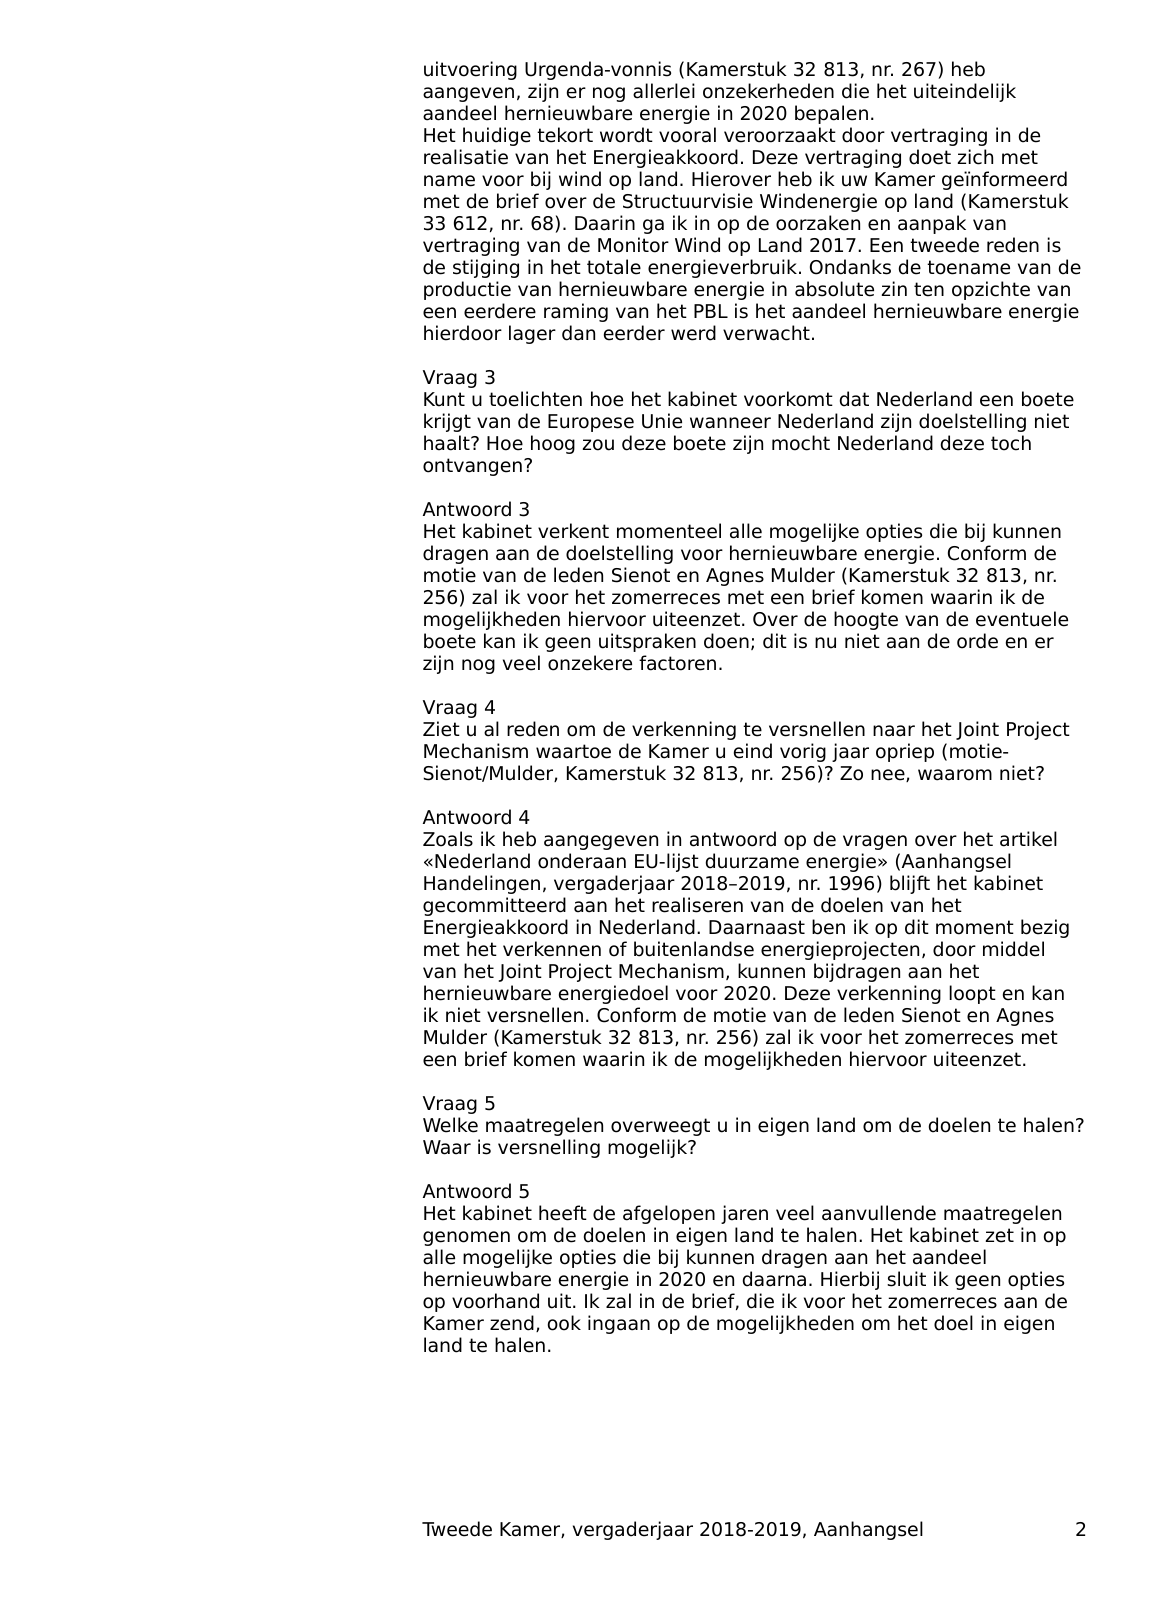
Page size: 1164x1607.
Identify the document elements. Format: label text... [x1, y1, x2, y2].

text Het kabinet verkent momenteel alle mogelijke opties die bij kunnen dragen aan de doelstelling voor hernieuwbare energie. Conform de motie van de leden Sienot en Agnes Mulder (Kamerstuk 32 813, nr. 256) zal ik voor het zomerreces met een brief komen waarin ik de mogelijkheden hiervoor uiteenzet. Over de hoogte van de eventuele boete kan ik geen uitspraken doen; dit is nu niet aan de orde en er zijn nog veel onzekere factoren. [422, 521, 1087, 675]
text Antwoord 4 [422, 807, 1087, 829]
text Antwoord 5 [422, 1181, 1087, 1203]
text uitvoering Urgenda-vonnis (Kamerstuk 32 813, nr. 267) heb aangeven, zijn er nog allerlei onzekerheden die het uiteindelijk aandeel hernieuwbare energie in 2020 bepalen. [422, 59, 1087, 125]
text Antwoord 3 [422, 499, 1087, 521]
text Vraag 5 [422, 1093, 1087, 1115]
text Vraag 4 [422, 697, 1087, 719]
text Zoals ik heb aangegeven in antwoord op de vragen over het artikel «Nederland onderaan EU-lijst duurzame energie» (Aanhangsel Handelingen, vergaderjaar 2018–2019, nr. 1996) blijft het kabinet gecommitteerd aan het realiseren van de doelen van het Energieakkoord in Nederland. Daarnaast ben ik op dit moment bezig met het verkennen of buitenlandse energieprojecten, door middel van het Joint Project Mechanism, kunnen bijdragen aan het hernieuwbare energiedoel voor 2020. Deze verkenning loopt en kan ik niet versnellen. Conform de motie van de leden Sienot en Agnes Mulder (Kamerstuk 32 813, nr. 256) zal ik voor het zomerreces met een brief komen waarin ik de mogelijkheden hiervoor uiteenzet. [422, 829, 1087, 1071]
text Ziet u al reden om de verkenning te versnellen naar het Joint Project Mechanism waartoe de Kamer u eind vorig jaar opriep (motie-Sienot/Mulder, Kamerstuk 32 813, nr. 256)? Zo nee, waarom niet? [422, 719, 1087, 785]
text Het huidige tekort wordt vooral veroorzaakt door vertraging in de realisatie van het Energieakkoord. Deze vertraging doet zich met name voor bij wind op land. Hierover heb ik uw Kamer geïnformeerd met de brief over de Structuurvisie Windenergie op land (Kamerstuk 33 612, nr. 68). Daarin ga ik in op de oorzaken en aanpak van vertraging van de Monitor Wind op Land 2017. Een tweede reden is de stijging in het totale energieverbruik. Ondanks de toename van de productie van hernieuwbare energie in absolute zin ten opzichte van een eerdere raming van het PBL is het aandeel hernieuwbare energie hierdoor lager dan eerder werd verwacht. [422, 125, 1087, 345]
text Het kabinet heeft de afgelopen jaren veel aanvullende maatregelen genomen om de doelen in eigen land te halen. Het kabinet zet in op alle mogelijke opties die bij kunnen dragen aan het aandeel hernieuwbare energie in 2020 en daarna. Hierbij sluit ik geen opties op voorhand uit. Ik zal in de brief, die ik voor het zomerreces aan de Kamer zend, ook ingaan op de mogelijkheden om het doel in eigen land te halen. [422, 1203, 1087, 1357]
text Vraag 3 [422, 367, 1087, 389]
text Welke maatregelen overweegt u in eigen land om de doelen te halen? Waar is versnelling mogelijk? [422, 1115, 1087, 1159]
text Kunt u toelichten hoe het kabinet voorkomt dat Nederland een boete krijgt van de Europese Unie wanneer Nederland zijn doelstelling niet haalt? Hoe hoog zou deze boete zijn mocht Nederland deze toch ontvangen? [422, 389, 1087, 477]
